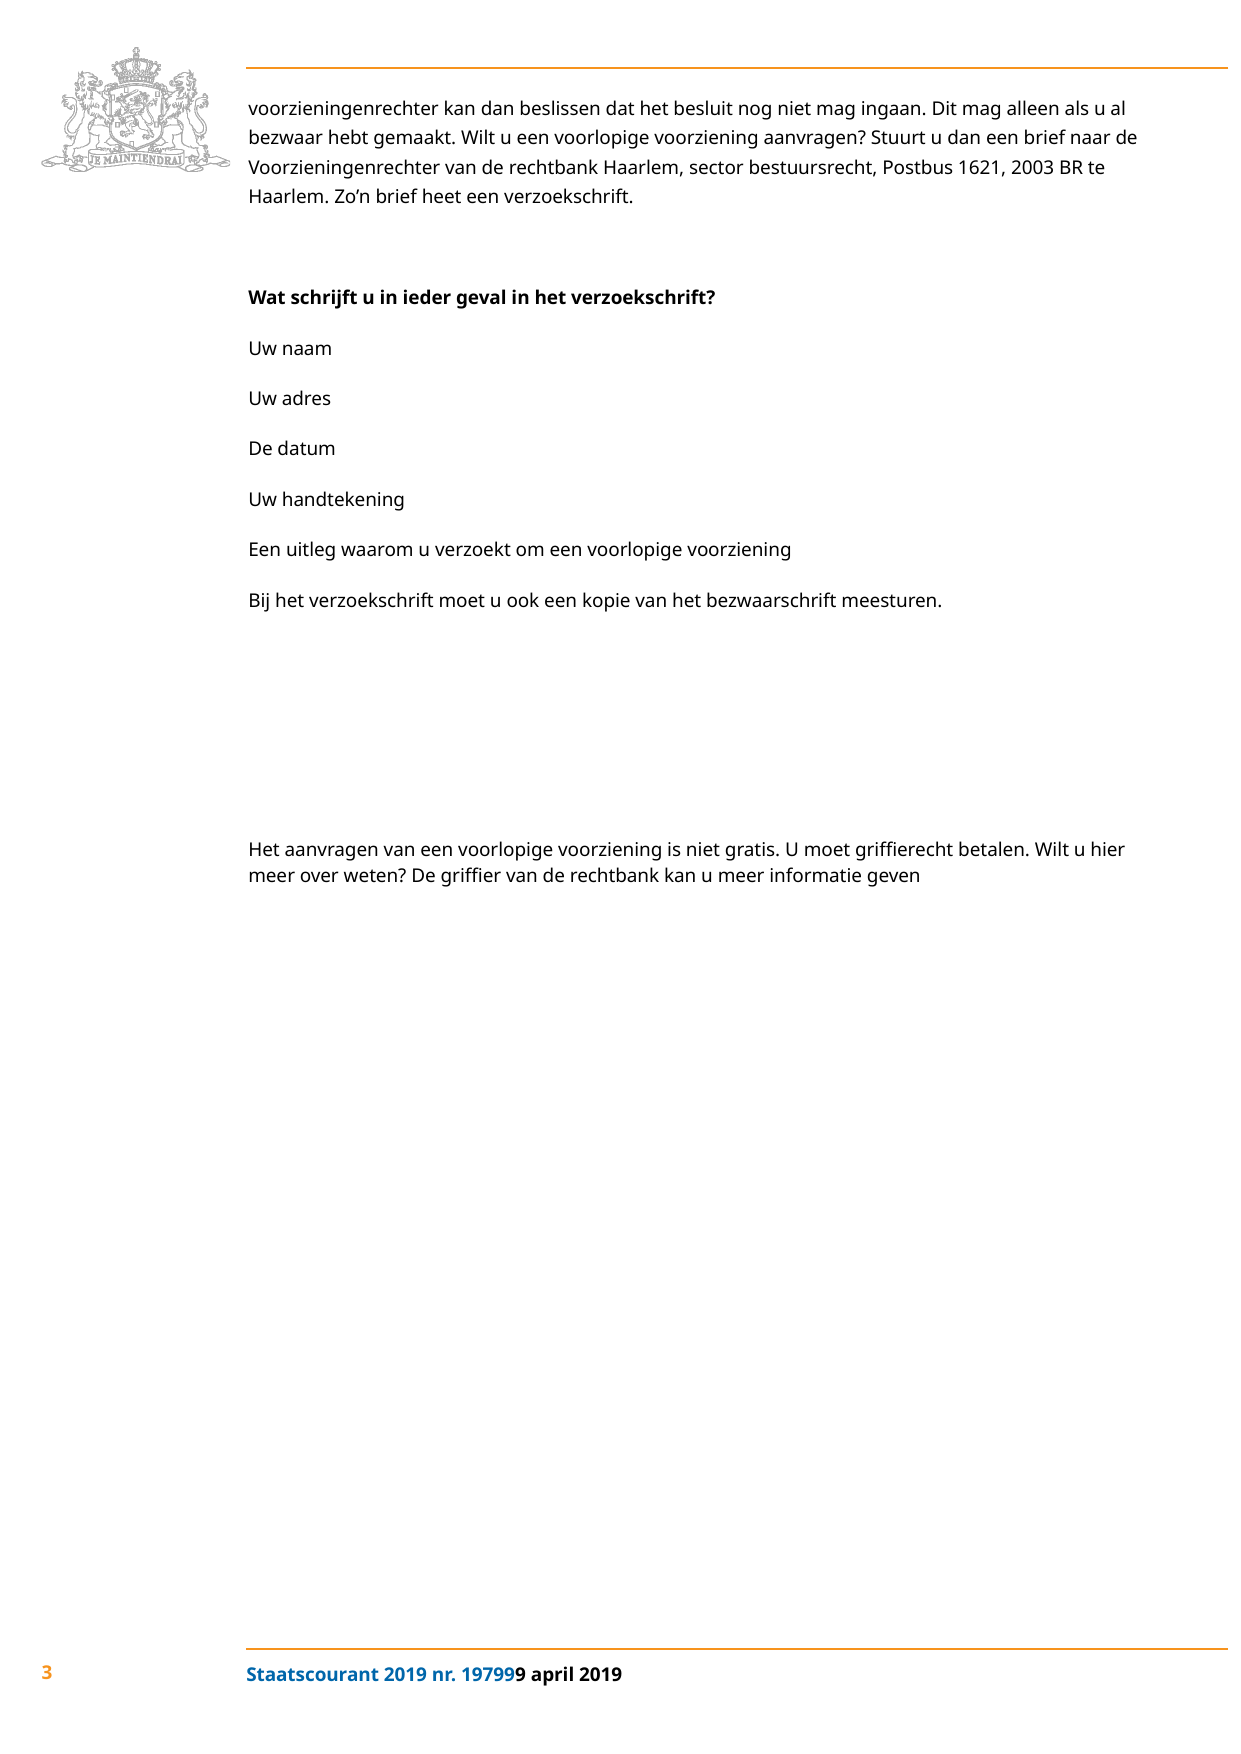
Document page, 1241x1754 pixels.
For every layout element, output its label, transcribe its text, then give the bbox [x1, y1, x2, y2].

text Bij het verzoekschrift moet u ook een kopie van het bezwaarschrift meesturen. [248, 587, 1152, 613]
text Uw handtekening [248, 486, 1152, 512]
text Een uitleg waarom u verzoekt om een voorlopige voorziening [248, 536, 1152, 562]
picture [41, 47, 231, 172]
text De datum [248, 436, 1152, 461]
text Het aanvragen van een voorlopige voorziening is niet gratis. U moet griffierecht betalen. Wilt u hier meer over weten? De griffier van de rechtbank kan u meer informatie geven [248, 836, 1152, 888]
text voorzieningenrechter kan dan beslissen dat het besluit nog niet mag ingaan. Dit mag alleen als u al bezwaar hebt gemaakt. Wilt u een voorlopige voorziening aanvragen? Stuurt u dan een brief naar de Voorzieningenrechter van de rechtbank Haarlem, sector bestuursrecht, Postbus 1621, 2003 BR te Haarlem. Zo’n brief heet een verzoekschrift. [248, 95, 1152, 209]
text Wat schrijft u in ieder geval in het verzoekschrift? [248, 284, 1152, 310]
text Uw naam [248, 335, 1152, 361]
text Uw adres [248, 385, 1152, 411]
